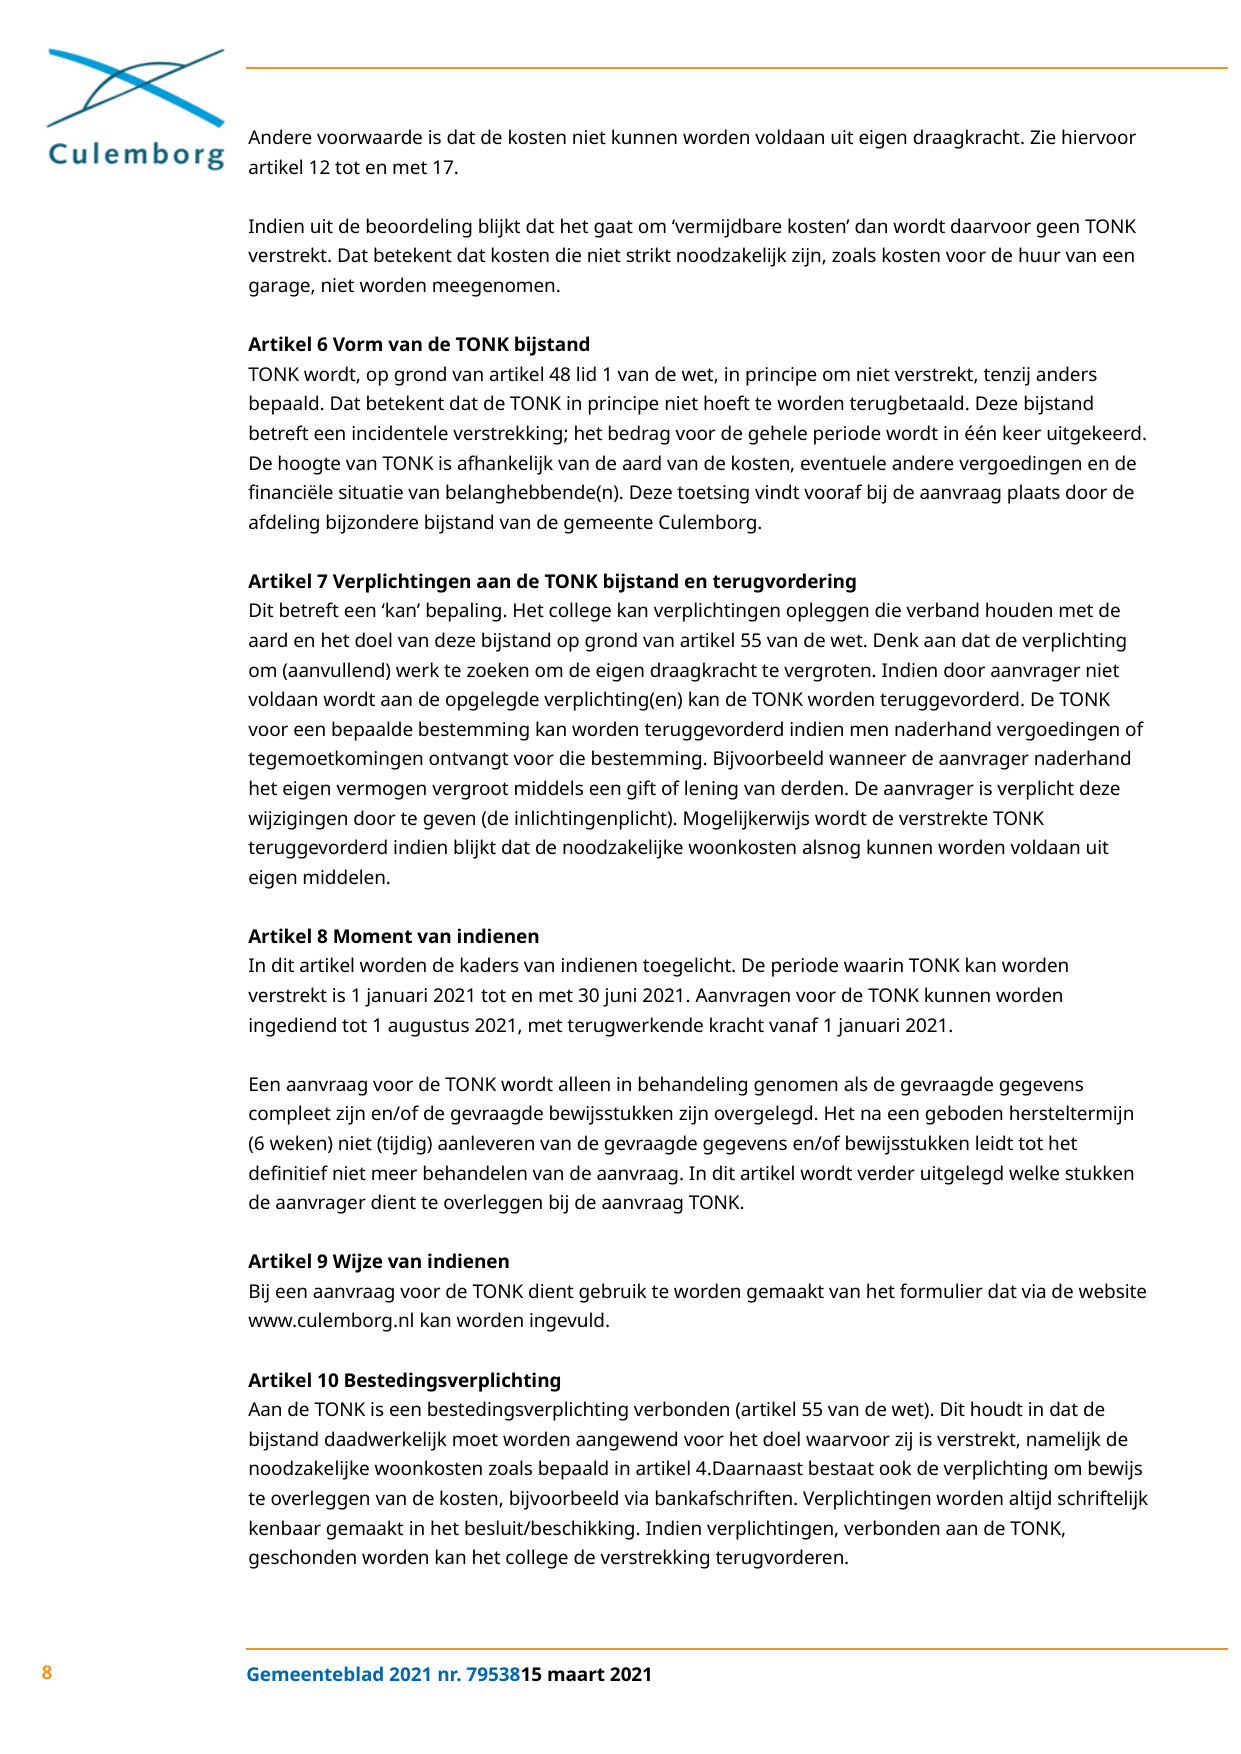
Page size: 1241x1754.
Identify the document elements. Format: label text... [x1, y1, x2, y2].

picture [41, 47, 231, 172]
text Artikel 6 Vorm van de TONK bijstand [248, 331, 1152, 357]
text Artikel 10 Bestedingsverplichting [248, 1367, 1152, 1393]
text Artikel 9 Wijze van indienen [248, 1248, 1152, 1274]
text Indien uit de beoordeling blijkt dat het gaat om ‘vermijdbare kosten’ dan wordt daarvoor geen TONK verstrekt. Dat betekent dat kosten die niet strikt noodzakelijk zijn, zoals kosten voor de huur van een garage, niet worden meegenomen. [248, 213, 1152, 298]
text Aan de TONK is een bestedingsverplichting verbonden (artikel 55 van de wet). Dit houdt in dat de bijstand daadwerkelijk moet worden aangewend voor het doel waarvoor zij is verstrekt, namelijk de noodzakelijke woonkosten zoals bepaald in artikel 4.Daarnaast bestaat ook de verplichting om bewijs te overleggen van de kosten, bijvoorbeeld via bankafschriften. Verplichtingen worden altijd schriftelijk kenbaar gemaakt in het besluit/beschikking. Indien verplichtingen, verbonden aan de TONK, geschonden worden kan het college de verstrekking terugvorderen. [248, 1396, 1152, 1570]
text Een aanvraag voor de TONK wordt alleen in behandeling genomen als de gevraagde gegevens compleet zijn en/of de gevraagde bewijsstukken zijn overgelegd. Het na een geboden hersteltermijn (6 weken) niet (tijdig) aanleveren van de gevraagde gegevens en/of bewijsstukken leidt tot het definitief niet meer behandelen van de aanvraag. In dit artikel wordt verder uitgelegd welke stukken de aanvrager dient te overleggen bij de aanvraag TONK. [248, 1071, 1152, 1215]
text TONK wordt, op grond van artikel 48 lid 1 van de wet, in principe om niet verstrekt, tenzij anders bepaald. Dat betekent dat de TONK in principe niet hoeft te worden terugbetaald. Deze bijstand betreft een incidentele verstrekking; het bedrag voor de gehele periode wordt in één keer uitgekeerd. De hoogte van TONK is afhankelijk van de aard van de kosten, eventuele andere vergoedingen en de financiële situatie van belanghebbende(n). Deze toetsing vindt vooraf bij de aanvraag plaats door de afdeling bijzondere bijstand van de gemeente Culemborg. [248, 361, 1152, 535]
text Andere voorwaarde is dat de kosten niet kunnen worden voldaan uit eigen draagkracht. Zie hiervoor artikel 12 tot en met 17. [248, 124, 1152, 180]
text Bij een aanvraag voor de TONK dient gebruik te worden gemaakt van het formulier dat via de website www.culemborg.nl kan worden ingevuld. [248, 1278, 1152, 1333]
text Artikel 8 Moment van indienen [248, 923, 1152, 949]
text Artikel 7 Verplichtingen aan de TONK bijstand en terugvordering [248, 568, 1152, 594]
text Dit betreft een ‘kan’ bepaling. Het college kan verplichtingen opleggen die verband houden met de aard en het doel van deze bijstand op grond van artikel 55 van de wet. Denk aan dat de verplichting om (aanvullend) werk te zoeken om de eigen draagkracht te vergroten. Indien door aanvrager niet voldaan wordt aan de opgelegde verplichting(en) kan de TONK worden teruggevorderd. De TONK voor een bepaalde bestemming kan worden teruggevorderd indien men naderhand vergoedingen of tegemoetkomingen ontvangt voor die bestemming. Bijvoorbeeld wanneer de aanvrager naderhand het eigen vermogen vergroot middels een gift of lening van derden. De aanvrager is verplicht deze wijzigingen door te geven (de inlichtingenplicht). Mogelijkerwijs wordt de verstrekte TONK teruggevorderd indien blijkt dat de noodzakelijke woonkosten alsnog kunnen worden voldaan uit eigen middelen. [248, 598, 1152, 890]
text In dit artikel worden de kaders van indienen toegelicht. De periode waarin TONK kan worden verstrekt is 1 januari 2021 tot en met 30 juni 2021. Aanvragen voor de TONK kunnen worden ingediend tot 1 augustus 2021, met terugwerkende kracht vanaf 1 januari 2021. [248, 953, 1152, 1038]
